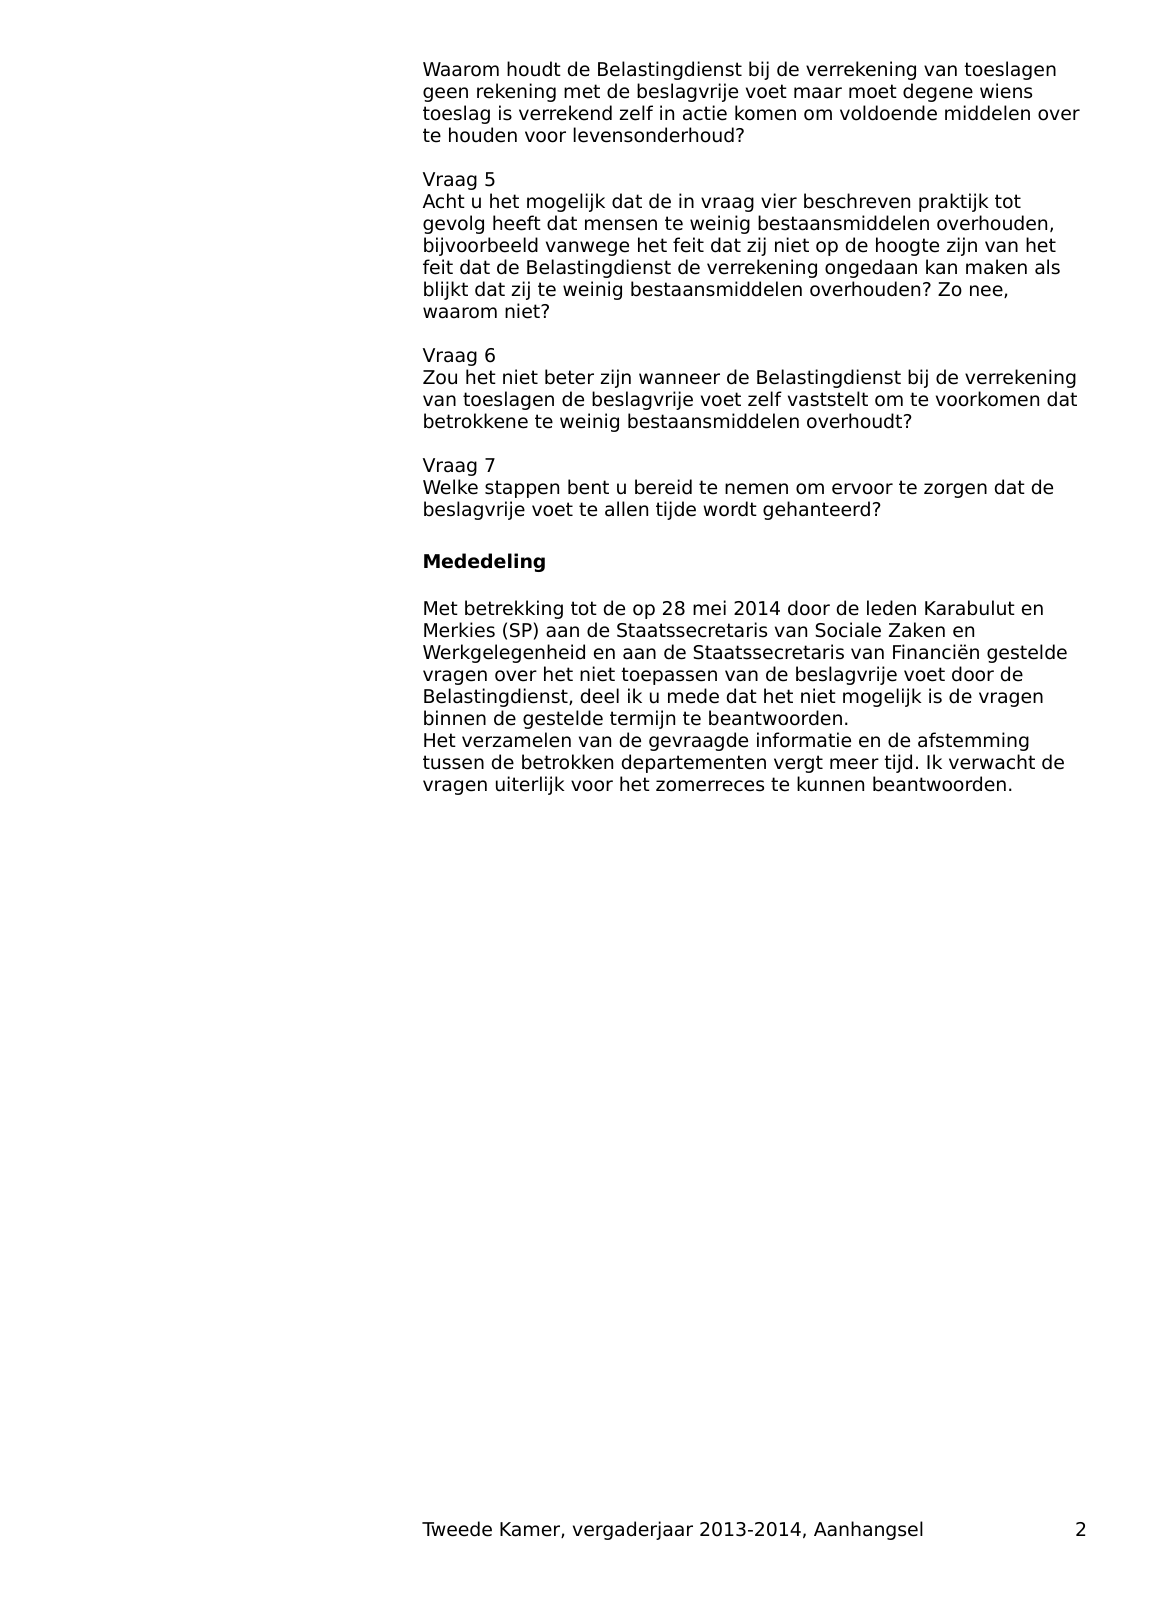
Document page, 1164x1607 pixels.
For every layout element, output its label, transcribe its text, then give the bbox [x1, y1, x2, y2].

text Acht u het mogelijk dat de in vraag vier beschreven praktijk tot gevolg heeft dat mensen te weinig bestaansmiddelen overhouden, bijvoorbeeld vanwege het feit dat zij niet op de hoogte zijn van het feit dat de Belastingdienst de verrekening ongedaan kan maken als blijkt dat zij te weinig bestaansmiddelen overhouden? Zo nee, waarom niet? [422, 191, 1087, 323]
text Vraag 6 [422, 345, 1087, 367]
text Zou het niet beter zijn wanneer de Belastingdienst bij de verrekening van toeslagen de beslagvrije voet zelf vaststelt om te voorkomen dat betrokkene te weinig bestaansmiddelen overhoudt? [422, 367, 1087, 433]
text Waarom houdt de Belastingdienst bij de verrekening van toeslagen geen rekening met de beslagvrije voet maar moet degene wiens toeslag is verrekend zelf in actie komen om voldoende middelen over te houden voor levensonderhoud? [422, 59, 1087, 147]
text Met betrekking tot de op 28 mei 2014 door de leden Karabulut en Merkies (SP) aan de Staatssecretaris van Sociale Zaken en Werkgelegenheid en aan de Staatssecretaris van Financiën gestelde vragen over het niet toepassen van de beslagvrije voet door de Belastingdienst, deel ik u mede dat het niet mogelijk is de vragen binnen de gestelde termijn te beantwoorden. [422, 598, 1087, 730]
text Welke stappen bent u bereid te nemen om ervoor te zorgen dat de beslagvrije voet te allen tijde wordt gehanteerd? [422, 477, 1087, 521]
text Vraag 7 [422, 455, 1087, 477]
subtitle Mededeling [422, 551, 1087, 573]
text Het verzamelen van de gevraagde informatie en de afstemming tussen de betrokken departementen vergt meer tijd. Ik verwacht de vragen uiterlijk voor het zomerreces te kunnen beantwoorden. [422, 730, 1087, 796]
text Vraag 5 [422, 169, 1087, 191]
